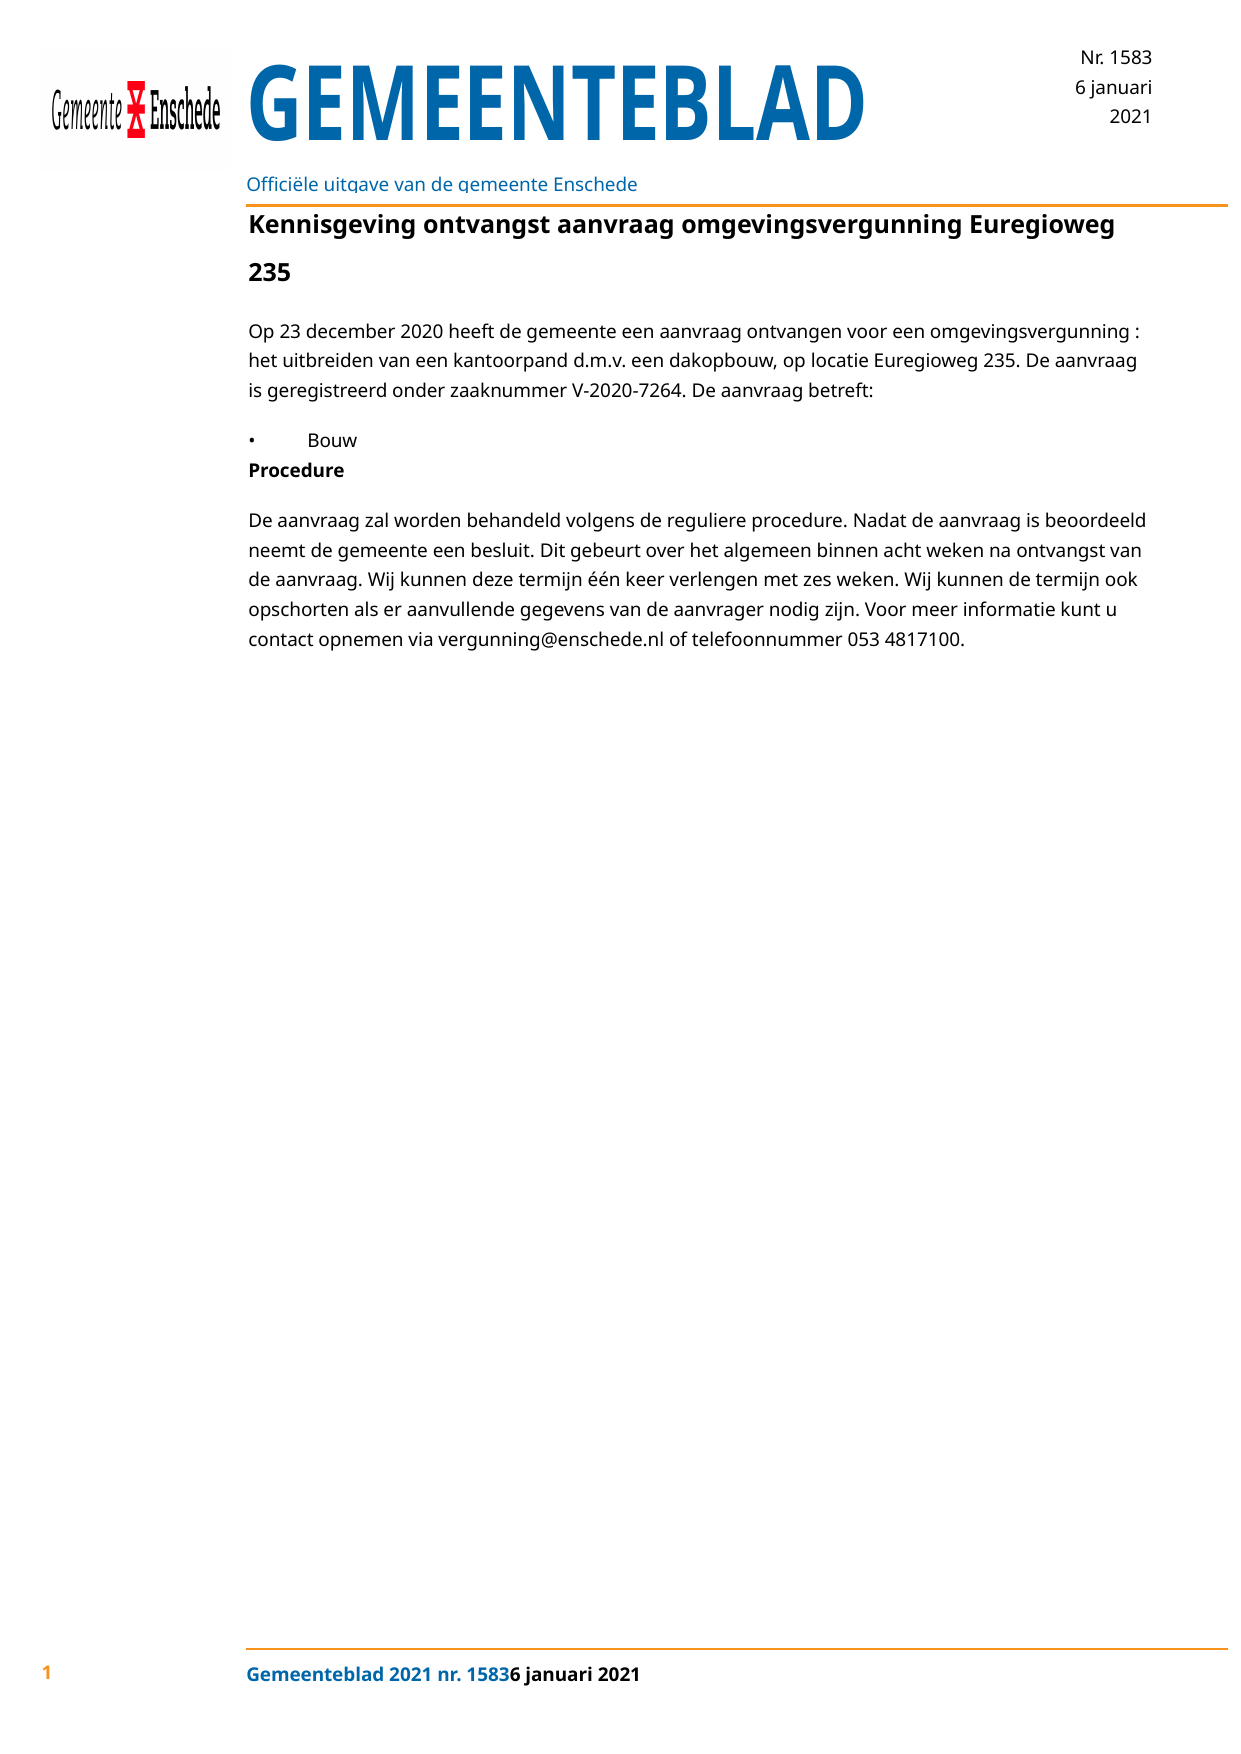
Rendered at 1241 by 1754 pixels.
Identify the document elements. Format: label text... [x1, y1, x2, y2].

list Bouw [248, 427, 1152, 453]
picture [41, 47, 231, 172]
text Kennisgeving ontvangst aanvraag omgevingsvergunning Euregioweg 235 [248, 207, 1152, 288]
text Op 23 december 2020 heeft de gemeente een aanvraag ontvangen voor een omgevingsvergunning : het uitbreiden van een kantoorpand d.m.v. een dakopbouw, op locatie Euregioweg 235. De aanvraag is geregistreerd onder zaaknummer V-2020-7264. De aanvraag betreft: [248, 318, 1152, 403]
text De aanvraag zal worden behandeld volgens de reguliere procedure. Nadat de aanvraag is beoordeeld neemt de gemeente een besluit. Dit gebeurt over het algemeen binnen acht weken na ontvangst van de aanvraag. Wij kunnen deze termijn één keer verlengen met zes weken. Wij kunnen de termijn ook opschorten als er aanvullende gegevens van de aanvrager nodig zijn. Voor meer informatie kunt u contact opnemen via vergunning@enschede.nl of telefoonnummer 053 4817100. [248, 507, 1152, 652]
text Procedure [248, 457, 1152, 483]
